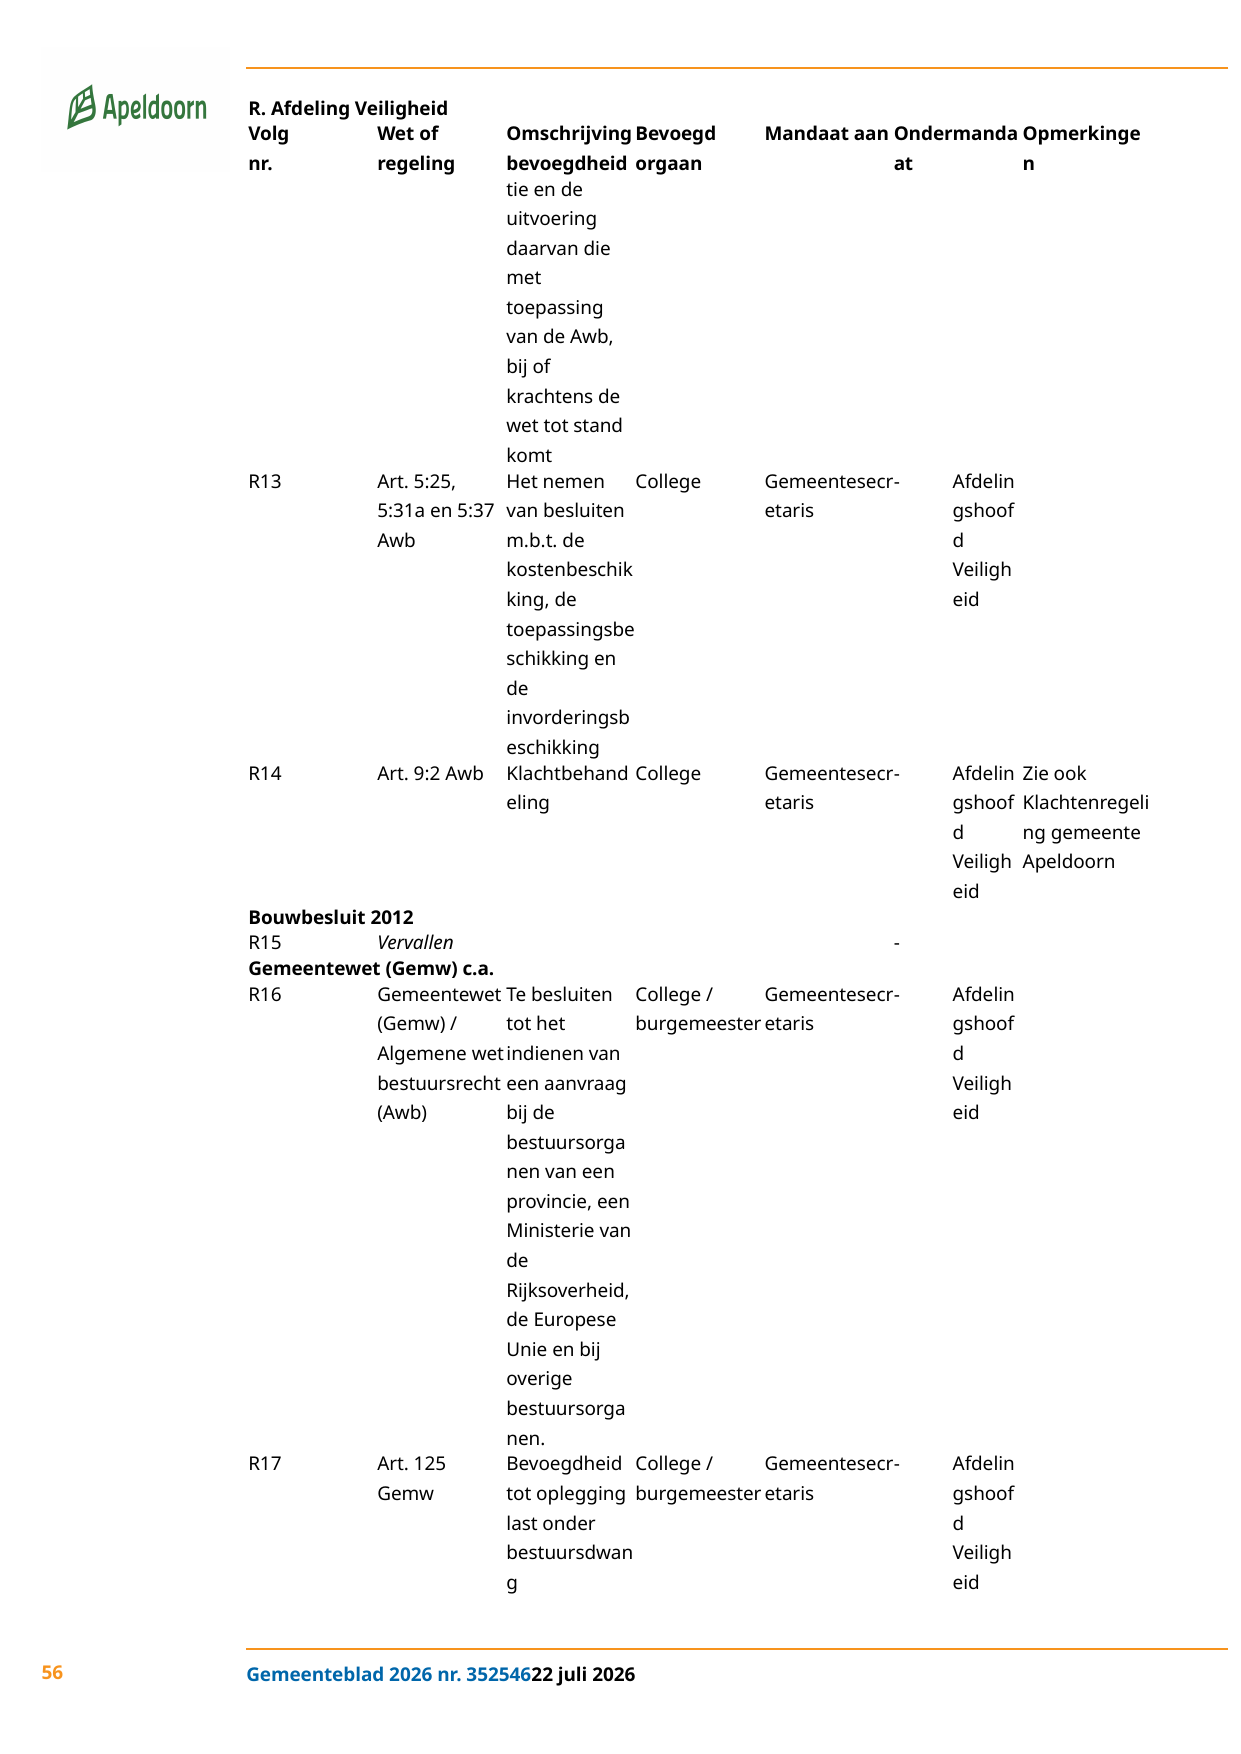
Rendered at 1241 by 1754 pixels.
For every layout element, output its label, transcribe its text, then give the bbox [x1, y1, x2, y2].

table_header R. Afdeling Veiligheid [248, 95, 1152, 121]
table_cell [635, 176, 764, 468]
table_cell [1023, 1451, 1152, 1594]
table_cell [1023, 981, 1152, 1451]
table_cell Afdelingshoofd Veiligheid [894, 981, 1022, 1451]
table_cell [635, 930, 764, 955]
table_cell Afdelingshoofd Veiligheid [894, 760, 1022, 904]
table_cell Art. 5:25, 5:31a en 5:37 Awb [377, 468, 506, 760]
table_cell College / burgemeester [635, 1451, 764, 1594]
table_cell [764, 930, 893, 955]
table_cell Gemeentesecretaris [764, 468, 893, 760]
table_cell - [894, 930, 1022, 955]
table_cell Art. 125 Gemw [377, 1451, 506, 1594]
table_cell R14 [248, 760, 377, 904]
table_cell [1023, 930, 1152, 955]
table_cell Bouwbesluit 2012 [248, 904, 1152, 929]
table_cell tie en de uitvoering daarvan die met toepassing van de Awb, bij of krachtens de wet tot stand komt [506, 176, 635, 468]
table_cell Klachtbehandeling [506, 760, 635, 904]
table_cell College [635, 760, 764, 904]
table_cell Gemeentesecretaris [764, 981, 893, 1451]
table_cell Bevoegd orgaan [635, 121, 764, 176]
table_cell Gemeentesecretaris [764, 1451, 893, 1594]
table_cell R17 [248, 1451, 377, 1594]
table_cell Afdelingshoofd Veiligheid [894, 468, 1022, 760]
table_cell [894, 176, 1022, 468]
table_cell Vervallen [377, 930, 506, 955]
table_cell Gemeentewet (Gemw) c.a. [248, 955, 1152, 981]
table_cell Bevoegdheid tot oplegging last onder bestuursdwang [506, 1451, 635, 1594]
table_cell [506, 930, 635, 955]
table_cell [248, 176, 377, 468]
table_cell Te besluiten tot het indienen van een aanvraag bij de bestuursorganen van een provincie, een Ministerie van de Rijksoverheid, de Europese Unie en bij overige bestuursorganen. [506, 981, 635, 1451]
table_cell [377, 176, 506, 468]
table_cell Wet of regeling [377, 121, 506, 176]
table_cell College / burgemeester [635, 981, 764, 1451]
table_cell Afdelingshoofd Veiligheid [894, 1451, 1022, 1594]
table_cell Opmerkingen [1023, 121, 1152, 176]
table_cell R13 [248, 468, 377, 760]
table_cell Gemeentewet (Gemw) / Algemene wet bestuursrecht (Awb) [377, 981, 506, 1451]
table_cell [1023, 468, 1152, 760]
table_cell College [635, 468, 764, 760]
table_cell Zie ook Klachtenregeling gemeente Apeldoorn [1023, 760, 1152, 904]
table_cell [1023, 176, 1152, 468]
table_cell Omschrijving bevoegdheid [506, 121, 635, 176]
table_cell R15 [248, 930, 377, 955]
table_cell Mandaat aan [764, 121, 893, 176]
table_cell Ondermandaat [894, 121, 1022, 176]
table_cell Het nemen van besluiten m.b.t. de kostenbeschikking, de toepassingsbeschikking en de invorderingsbeschikking [506, 468, 635, 760]
table_cell [764, 176, 893, 468]
table_cell R16 [248, 981, 377, 1451]
table_cell Volg nr. [248, 121, 377, 176]
table_cell Art. 9:2 Awb [377, 760, 506, 904]
table_cell Gemeentesecretaris [764, 760, 893, 904]
picture [41, 47, 231, 172]
